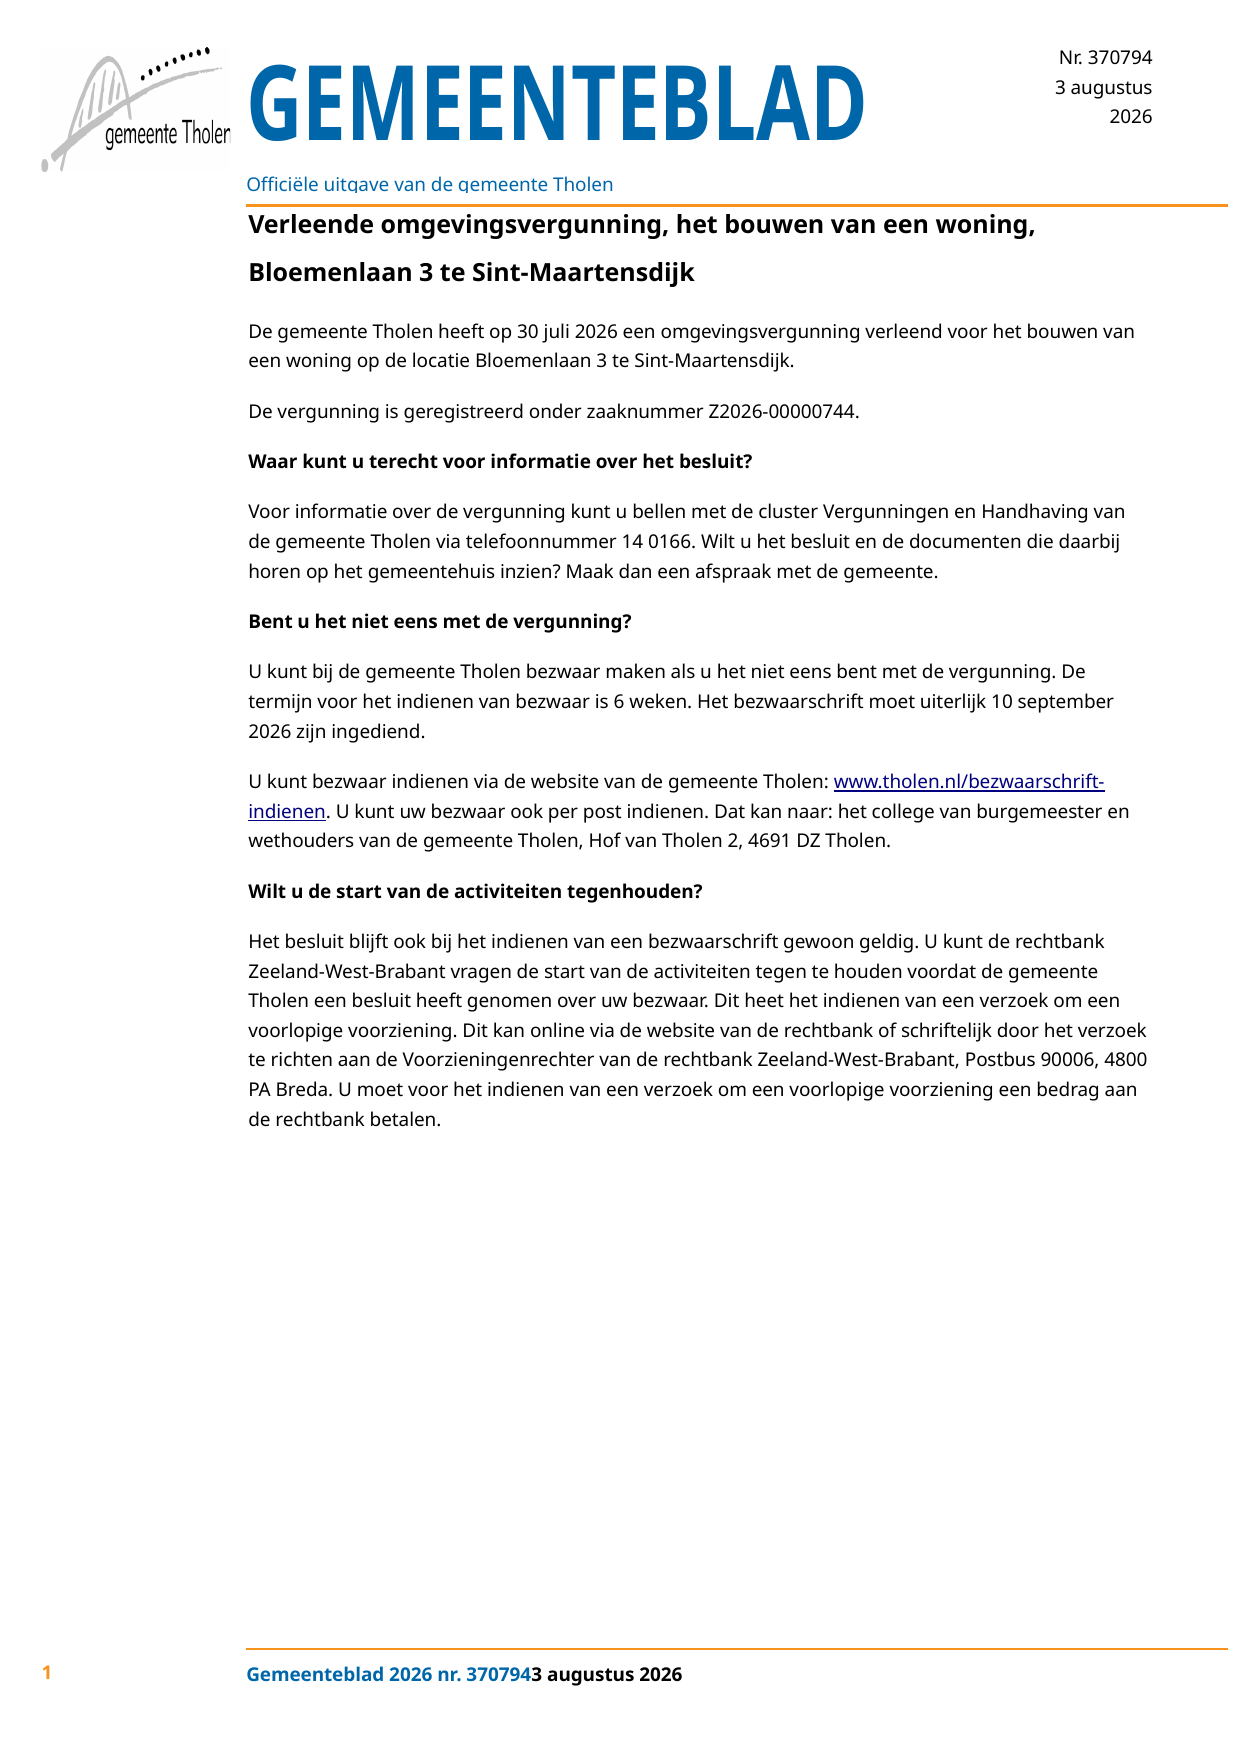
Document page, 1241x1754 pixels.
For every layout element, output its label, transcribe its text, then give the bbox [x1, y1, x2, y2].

text De gemeente Tholen heeft op 30 juli 2026 een omgevingsvergunning verleend voor het bouwen van een woning op de locatie Bloemenlaan 3 te Sint-Maartensdijk. [248, 318, 1152, 373]
text Voor informatie over de vergunning kunt u bellen met de cluster Vergunningen en Handhaving van de gemeente Tholen via telefoonnummer 14 0166. Wilt u het besluit en de documenten die daarbij horen op het gemeentehuis inzien? Maak dan een afspraak met de gemeente. [248, 499, 1152, 584]
picture [41, 47, 231, 172]
text De vergunning is geregistreerd onder zaaknummer Z2026-00000744. [248, 398, 1152, 424]
text Het besluit blijft ook bij het indienen van een bezwaarschrift gewoon geldig. U kunt de rechtbank Zeeland-West-Brabant vragen de start van de activiteiten tegen te houden voordat de gemeente Tholen een besluit heeft genomen over uw bezwaar. Dit heet het indienen van een verzoek om een voorlopige voorziening. Dit kan online via de website van de rechtbank of schriftelijk door het verzoek te richten aan de Voorzieningenrechter van de rechtbank Zeeland-West-Brabant, Postbus 90006, 4800 PA Breda. U moet voor het indienen van een verzoek om een voorlopige voorziening een bedrag aan de rechtbank betalen. [248, 928, 1152, 1132]
text Wilt u de start van de activiteiten tegenhouden? [248, 878, 1152, 904]
text Bent u het niet eens met de vergunning? [248, 608, 1152, 634]
text Waar kunt u terecht voor informatie over het besluit? [248, 448, 1152, 474]
text U kunt bezwaar indienen via de website van de gemeente Tholen: www.tholen.nl/bezwaarschrift-indienen. U kunt uw bezwaar ook per post indienen. Dat kan naar: het college van burgemeester en wethouders van de gemeente Tholen, Hof van Tholen 2, 4691 DZ Tholen. [248, 768, 1152, 853]
text Verleende omgevingsvergunning, het bouwen van een woning, Bloemenlaan 3 te Sint-Maartensdijk [248, 207, 1152, 288]
text U kunt bij de gemeente Tholen bezwaar maken als u het niet eens bent met de vergunning. De termijn voor het indienen van bezwaar is 6 weken. Het bezwaarschrift moet uiterlijk 10 september 2026 zijn ingediend. [248, 659, 1152, 744]
